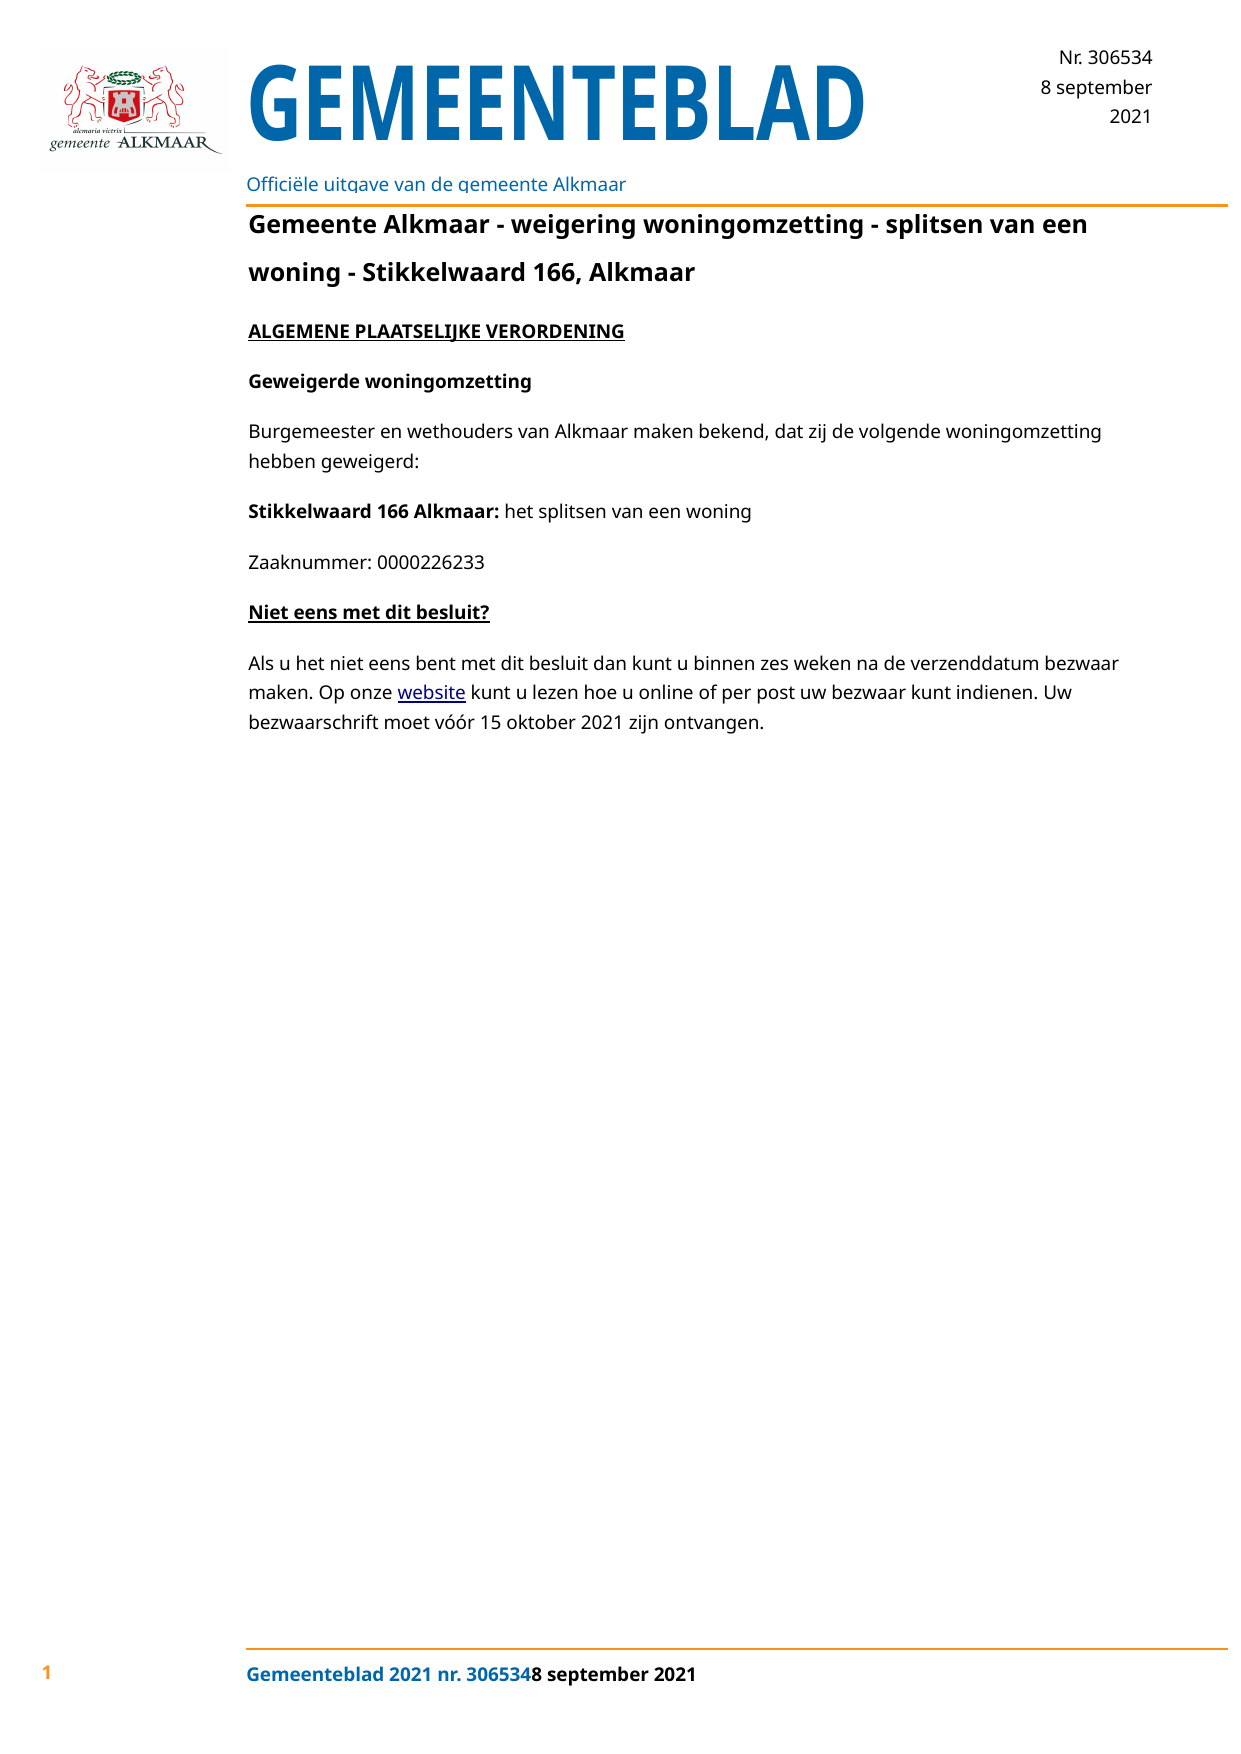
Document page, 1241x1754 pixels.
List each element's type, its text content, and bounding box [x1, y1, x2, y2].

text Geweigerde woningomzetting [248, 368, 1152, 394]
text Burgemeester en wethouders van Alkmaar maken bekend, dat zij de volgende woningomzetting hebben geweigerd: [248, 419, 1152, 474]
picture [41, 47, 231, 172]
text Stikkelwaard 166 Alkmaar: het splitsen van een woning [248, 499, 1152, 524]
text ALGEMENE PLAATSELIJKE VERORDENING [248, 318, 1152, 344]
text Gemeente Alkmaar - weigering woningomzetting - splitsen van een woning - Stikkelwaard 166, Alkmaar [248, 207, 1152, 288]
text Zaaknummer: 0000226233 [248, 549, 1152, 575]
text Niet eens met dit besluit? [248, 599, 1152, 625]
text Als u het niet eens bent met dit besluit dan kunt u binnen zes weken na de verzenddatum bezwaar maken. Op onze website kunt u lezen hoe u online of per post uw bezwaar kunt indienen. Uw bezwaarschrift moet vóór 15 oktober 2021 zijn ontvangen. [248, 650, 1152, 735]
